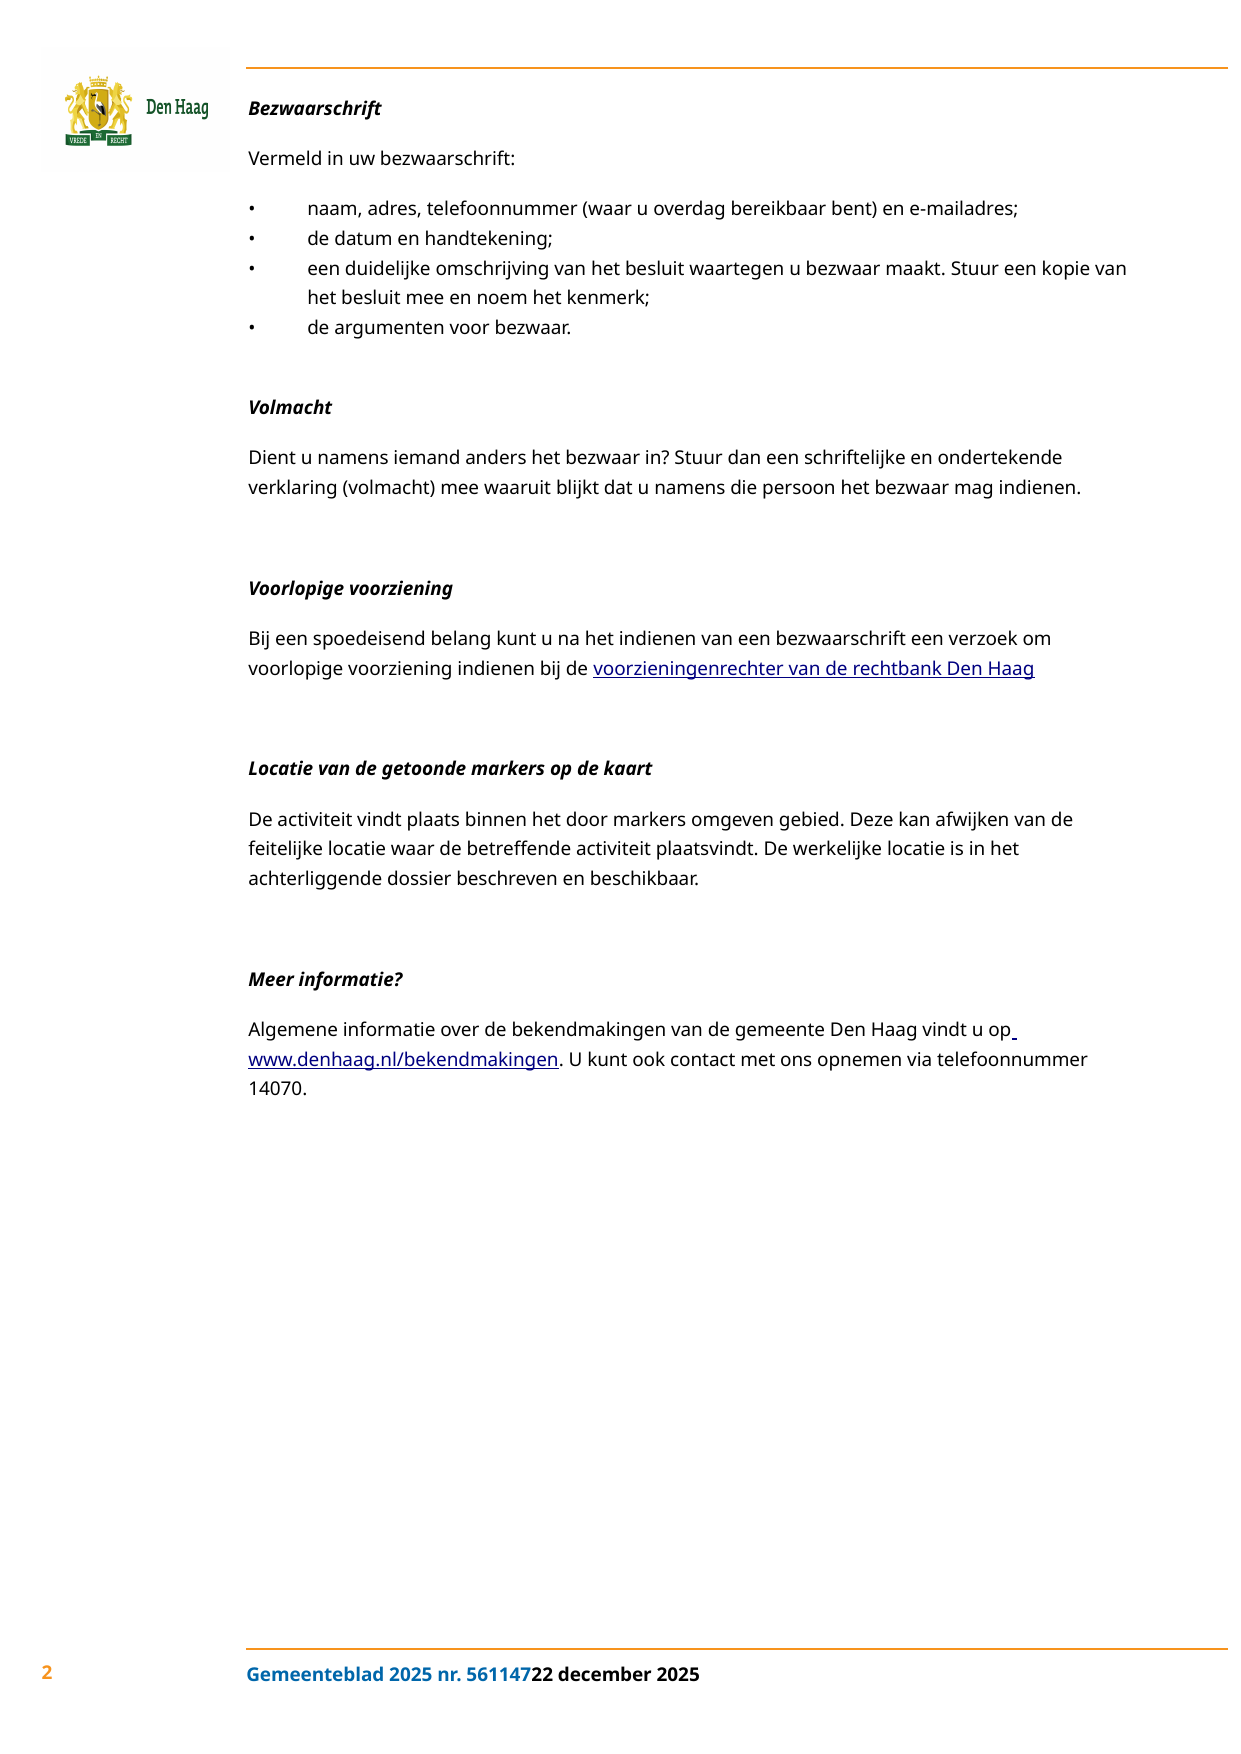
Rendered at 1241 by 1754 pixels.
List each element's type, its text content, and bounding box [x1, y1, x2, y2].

text Voorlopige voorziening [248, 575, 1152, 601]
text De activiteit vindt plaats binnen het door markers omgeven gebied. Deze kan afwijken van de feitelijke locatie waar de betreffende activiteit plaatsvindt. De werkelijke locatie is in het achterliggende dossier beschreven en beschikbaar. [248, 806, 1152, 891]
text Algemene informatie over de bekendmakingen van de gemeente Den Haag vindt u op www.denhaag.nl/bekendmakingen. U kunt ook contact met ons opnemen via telefoonnummer 14070. [248, 1016, 1152, 1101]
list de datum en handtekening; [248, 225, 1152, 251]
picture [41, 47, 231, 172]
text Dient u namens iemand anders het bezwaar in? Stuur dan een schriftelijke en ondertekende verklaring (volmacht) mee waaruit blijkt dat u namens die persoon het bezwaar mag indienen. [248, 444, 1152, 500]
text Locatie van de getoonde markers op de kaart [248, 756, 1152, 781]
text Bij een spoedeisend belang kunt u na het indienen van een bezwaarschrift een verzoek om voorlopige voorziening indienen bij de voorzieningenrechter van de rechtbank Den Haag [248, 625, 1152, 681]
list de argumenten voor bezwaar. [248, 314, 1152, 340]
list een duidelijke omschrijving van het besluit waartegen u bezwaar maakt. Stuur een kopie van het besluit mee en noem het kenmerk; [248, 255, 1152, 310]
text Volmacht [248, 394, 1152, 420]
text Vermeld in uw bezwaarschrift: [248, 145, 1152, 171]
text Meer informatie? [248, 966, 1152, 992]
text Bezwaarschrift [248, 95, 1152, 121]
list naam, adres, telefoonnummer (waar u overdag bereikbaar bent) en e-mailadres; [248, 196, 1152, 221]
